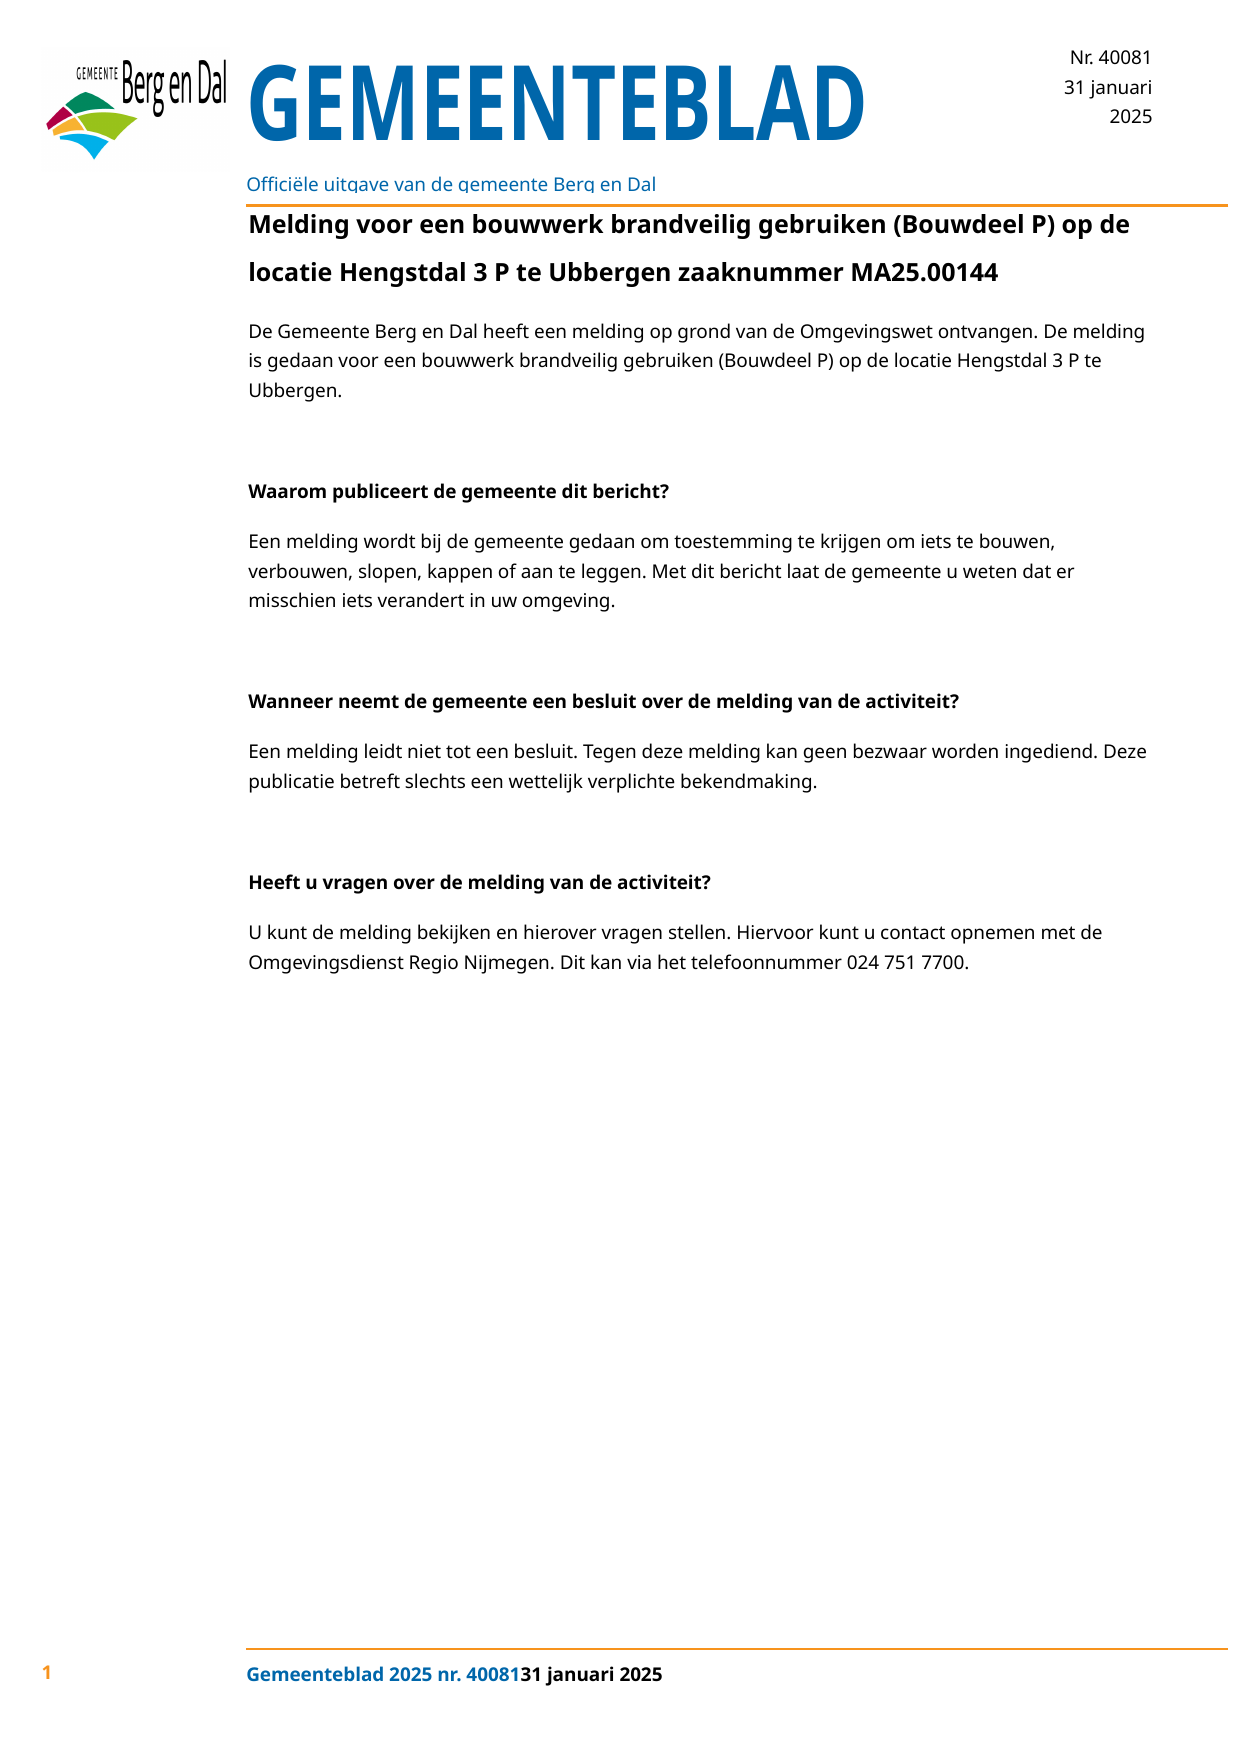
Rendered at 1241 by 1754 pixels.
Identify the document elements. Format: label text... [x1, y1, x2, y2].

text U kunt de melding bekijken en hierover vragen stellen. Hiervoor kunt u contact opnemen met de Omgevingsdienst Regio Nijmegen. Dit kan via het telefoonnummer 024 751 7700. [248, 919, 1152, 975]
text De Gemeente Berg en Dal heeft een melding op grond van de Omgevingswet ontvangen. De melding is gedaan voor een bouwwerk brandveilig gebruiken (Bouwdeel P) op de locatie Hengstdal 3 P te Ubbergen. [248, 318, 1152, 403]
text Melding voor een bouwwerk brandveilig gebruiken (Bouwdeel P) op de locatie Hengstdal 3 P te Ubbergen zaaknummer MA25.00144 [248, 207, 1152, 288]
picture [41, 47, 231, 172]
text Waarom publiceert de gemeente dit bericht? [248, 478, 1152, 504]
text Een melding leidt niet tot een besluit. Tegen deze melding kan geen bezwaar worden ingediend. Deze publicatie betreft slechts een wettelijk verplichte bekendmaking. [248, 739, 1152, 794]
text Wanneer neemt de gemeente een besluit over de melding van de activiteit? [248, 688, 1152, 714]
text Heeft u vragen over de melding van de activiteit? [248, 869, 1152, 895]
text Een melding wordt bij de gemeente gedaan om toestemming te krijgen om iets te bouwen, verbouwen, slopen, kappen of aan te leggen. Met dit bericht laat de gemeente u weten dat er misschien iets verandert in uw omgeving. [248, 528, 1152, 613]
